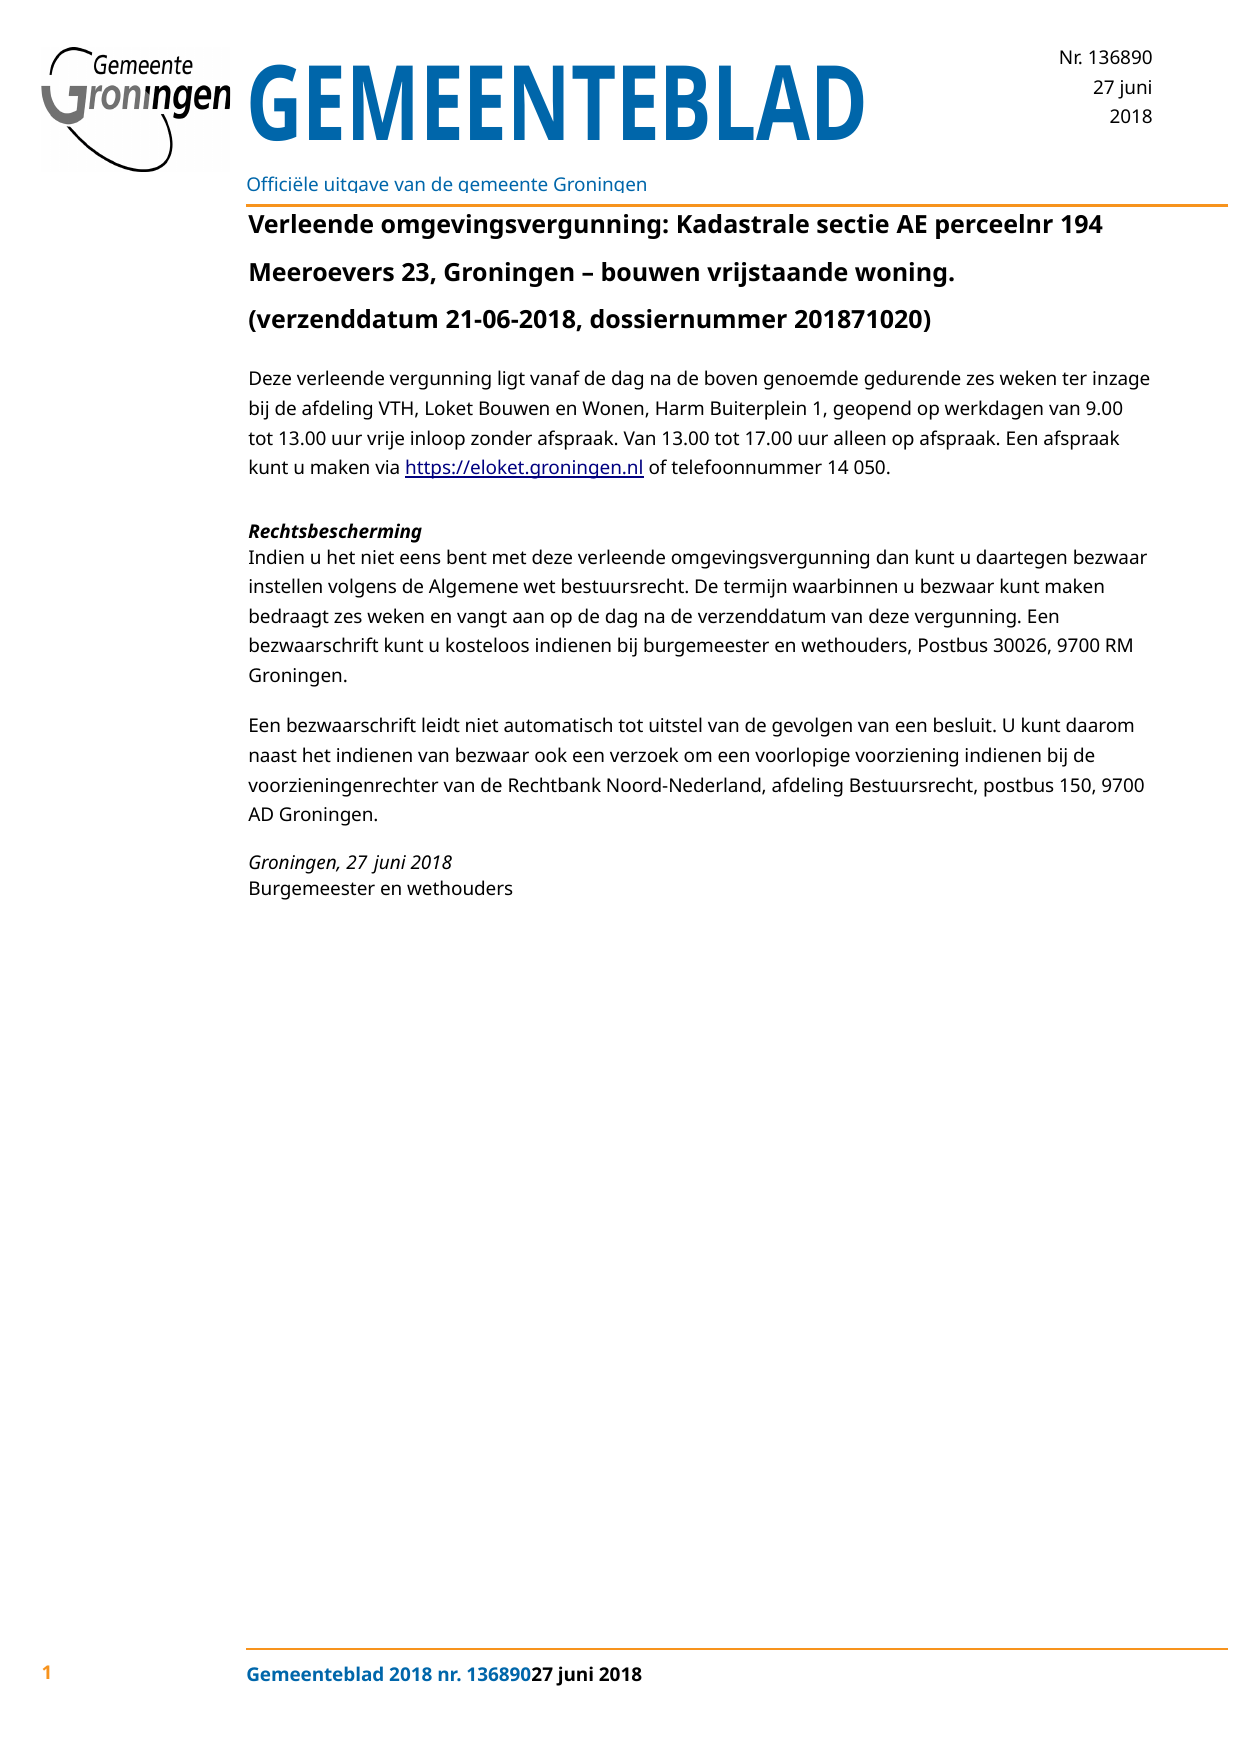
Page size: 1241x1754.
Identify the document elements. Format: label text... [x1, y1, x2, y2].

text Rechtsbescherming [248, 518, 1152, 544]
picture [41, 47, 231, 172]
text Een bezwaarschrift leidt niet automatisch tot uitstel van de gevolgen van een besluit. U kunt daarom naast het indienen van bezwaar ook een verzoek om een voorlopige voorziening indienen bij de voorzieningenrechter van de Rechtbank Noord-Nederland, afdeling Bestuursrecht, postbus 150, 9700 AD Groningen. [248, 713, 1152, 827]
text Indien u het niet eens bent met deze verleende omgevingsvergunning dan kunt u daartegen bezwaar instellen volgens de Algemene wet bestuursrecht. De termijn waarbinnen u bezwaar kunt maken bedraagt zes weken en vangt aan op de dag na de verzenddatum van deze vergunning. Een bezwaarschrift kunt u kosteloos indienen bij burgemeester en wethouders, Postbus 30026, 9700 RM Groningen. [248, 544, 1152, 688]
text Burgemeester en wethouders [248, 875, 1152, 901]
text Groningen, 27 juni 2018 [248, 849, 1152, 875]
text Deze verleende vergunning ligt vanaf de dag na de boven genoemde gedurende zes weken ter inzage bij de afdeling VTH, Loket Bouwen en Wonen, Harm Buiterplein 1, geopend op werkdagen van 9.00 tot 13.00 uur vrije inloop zonder afspraak. Van 13.00 tot 17.00 uur alleen op afspraak. Een afspraak kunt u maken via https://eloket.groningen.nl of telefoonnummer 14 050. [248, 366, 1152, 480]
text Verleende omgevingsvergunning: Kadastrale sectie AE perceelnr 194 Meeroevers 23, Groningen – bouwen vrijstaande woning. (verzenddatum 21-06-2018, dossiernummer 201871020) [248, 207, 1152, 336]
